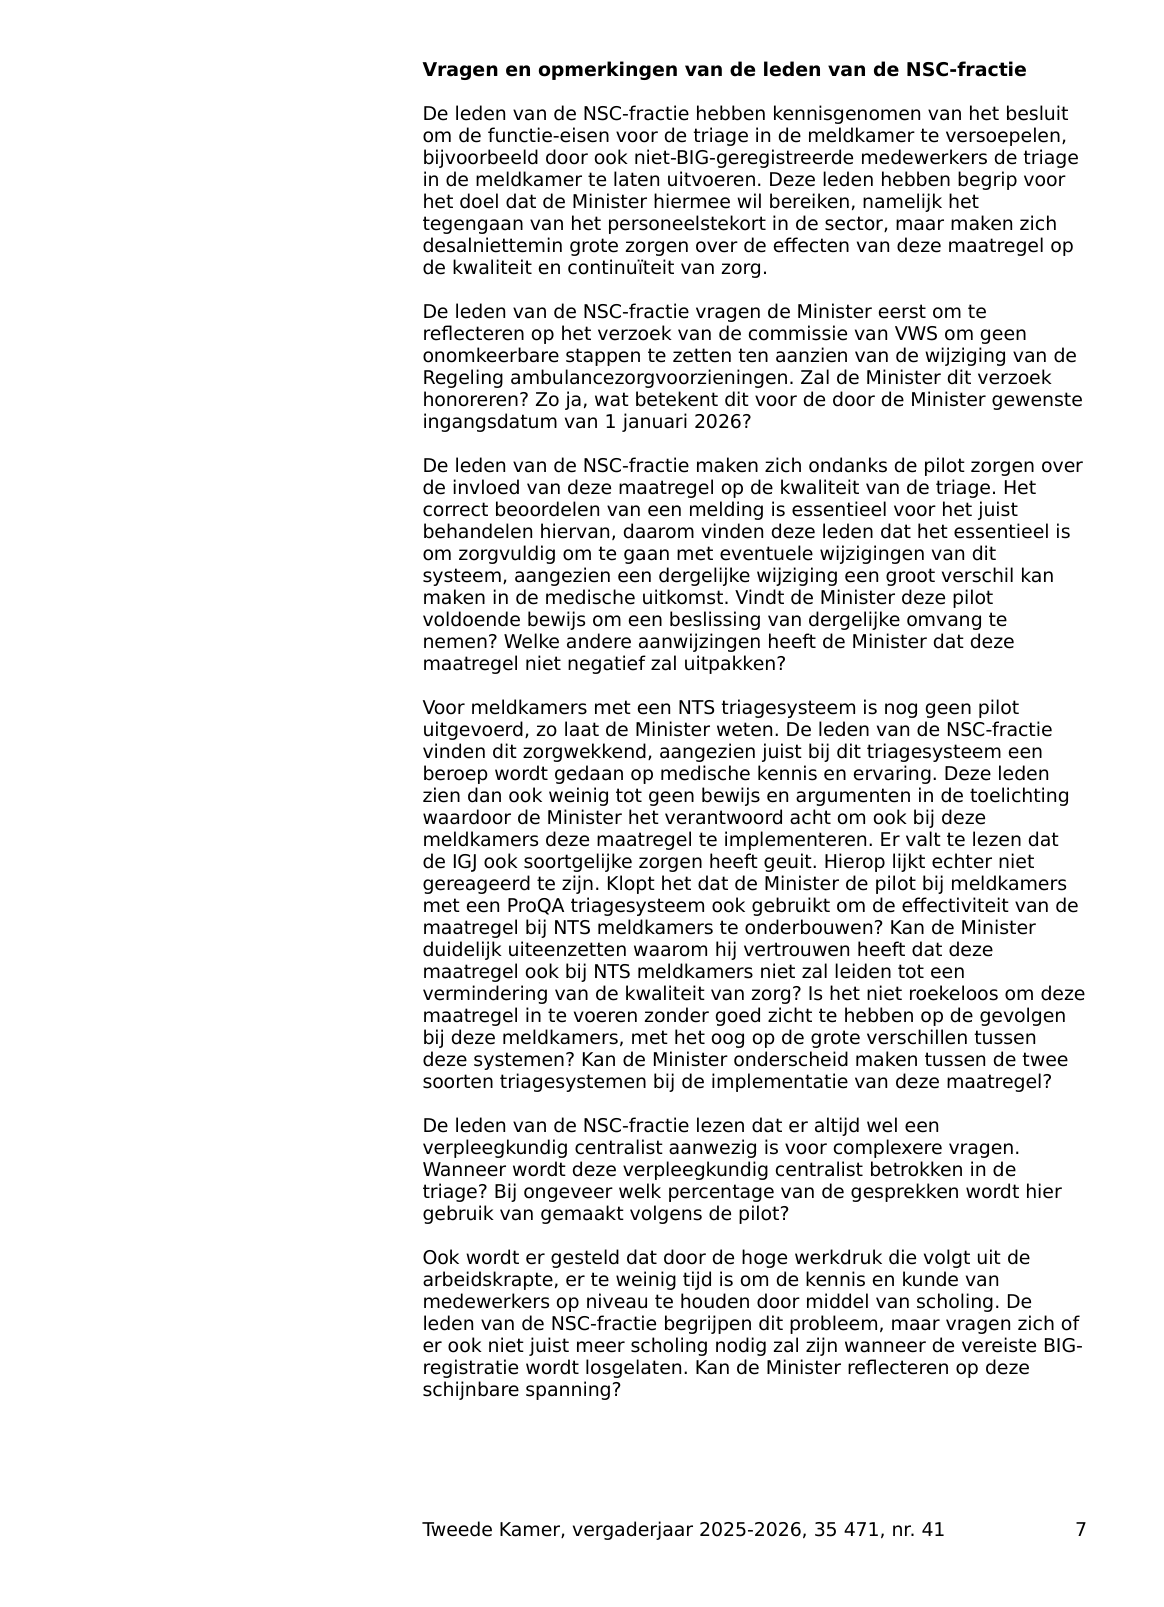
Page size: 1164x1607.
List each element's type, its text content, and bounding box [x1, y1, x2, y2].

subtitle Vragen en opmerkingen van de leden van de NSC-fractie [422, 59, 1087, 81]
text De leden van de NSC-fractie maken zich ondanks de pilot zorgen over de invloed van deze maatregel op de kwaliteit van de triage. Het correct beoordelen van een melding is essentieel voor het juist behandelen hiervan, daarom vinden deze leden dat het essentieel is om zorgvuldig om te gaan met eventuele wijzigingen van dit systeem, aangezien een dergelijke wijziging een groot verschil kan maken in de medische uitkomst. Vindt de Minister deze pilot voldoende bewijs om een beslissing van dergelijke omvang te nemen? Welke andere aanwijzingen heeft de Minister dat deze maatregel niet negatief zal uitpakken? [422, 455, 1087, 675]
text De leden van de NSC-fractie lezen dat er altijd wel een verpleegkundig centralist aanwezig is voor complexere vragen. Wanneer wordt deze verpleegkundig centralist betrokken in de triage? Bij ongeveer welk percentage van de gesprekken wordt hier gebruik van gemaakt volgens de pilot? [422, 1115, 1087, 1225]
text Ook wordt er gesteld dat door de hoge werkdruk die volgt uit de arbeidskrapte, er te weinig tijd is om de kennis en kunde van medewerkers op niveau te houden door middel van scholing. De leden van de NSC-fractie begrijpen dit probleem, maar vragen zich of er ook niet juist meer scholing nodig zal zijn wanneer de vereiste BIG-registratie wordt losgelaten. Kan de Minister reflecteren op deze schijnbare spanning? [422, 1247, 1087, 1401]
text Voor meldkamers met een NTS triagesysteem is nog geen pilot uitgevoerd, zo laat de Minister weten. De leden van de NSC-fractie vinden dit zorgwekkend, aangezien juist bij dit triagesysteem een beroep wordt gedaan op medische kennis en ervaring. Deze leden zien dan ook weinig tot geen bewijs en argumenten in de toelichting waardoor de Minister het verantwoord acht om ook bij deze meldkamers deze maatregel te implementeren. Er valt te lezen dat de IGJ ook soortgelijke zorgen heeft geuit. Hierop lijkt echter niet gereageerd te zijn. Klopt het dat de Minister de pilot bij meldkamers met een ProQA triagesysteem ook gebruikt om de effectiviteit van de maatregel bij NTS meldkamers te onderbouwen? Kan de Minister duidelijk uiteenzetten waarom hij vertrouwen heeft dat deze maatregel ook bij NTS meldkamers niet zal leiden tot een vermindering van de kwaliteit van zorg? Is het niet roekeloos om deze maatregel in te voeren zonder goed zicht te hebben op de gevolgen bij deze meldkamers, met het oog op de grote verschillen tussen deze systemen? Kan de Minister onderscheid maken tussen de twee soorten triagesystemen bij de implementatie van deze maatregel? [422, 697, 1087, 1093]
text De leden van de NSC-fractie vragen de Minister eerst om te reflecteren op het verzoek van de commissie van VWS om geen onomkeerbare stappen te zetten ten aanzien van de wijziging van de Regeling ambulancezorgvoorzieningen. Zal de Minister dit verzoek honoreren? Zo ja, wat betekent dit voor de door de Minister gewenste ingangsdatum van 1 januari 2026? [422, 301, 1087, 433]
text De leden van de NSC-fractie hebben kennisgenomen van het besluit om de functie-eisen voor de triage in de meldkamer te versoepelen, bijvoorbeeld door ook niet-BIG-geregistreerde medewerkers de triage in de meldkamer te laten uitvoeren. Deze leden hebben begrip voor het doel dat de Minister hiermee wil bereiken, namelijk het tegengaan van het personeelstekort in de sector, maar maken zich desalniettemin grote zorgen over de effecten van deze maatregel op de kwaliteit en continuïteit van zorg. [422, 103, 1087, 279]
